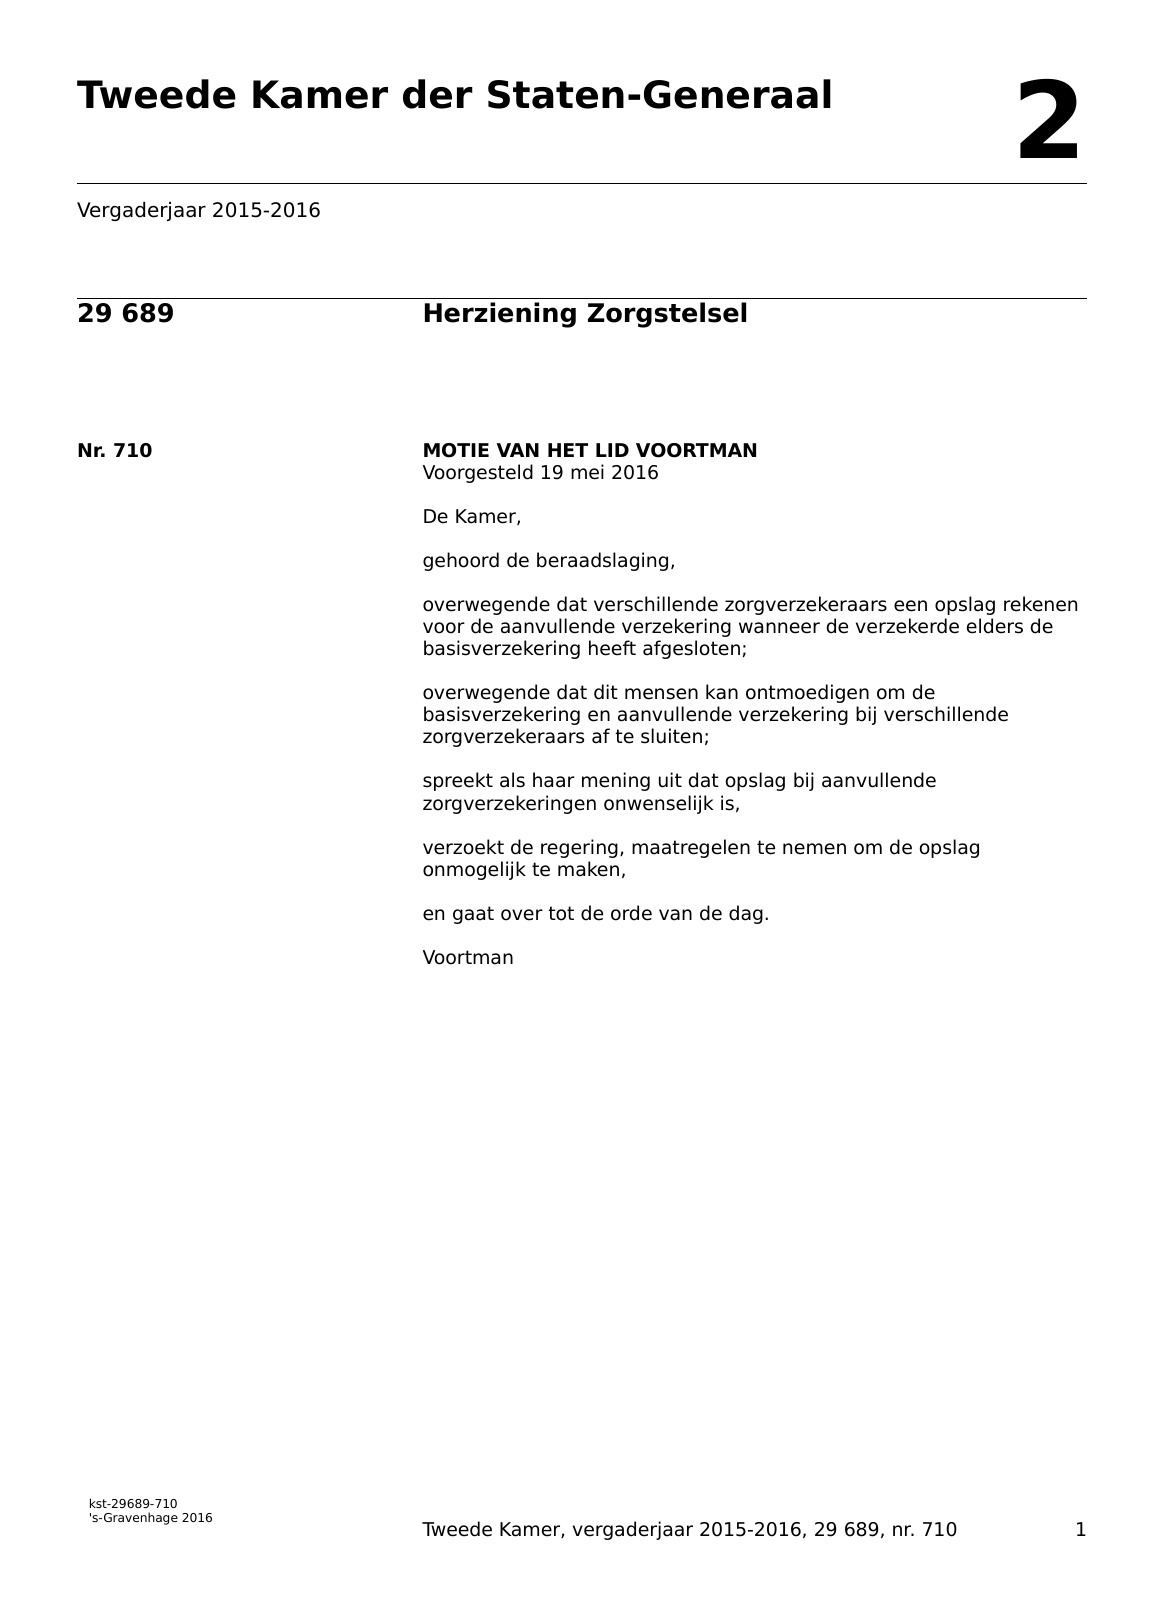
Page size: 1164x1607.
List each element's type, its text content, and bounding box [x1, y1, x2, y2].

text gehoord de beraadslaging, [422, 550, 1087, 572]
subtitle 29 689 Herziening Zorgstelsel [77, 299, 1087, 329]
text overwegende dat dit mensen kan ontmoedigen om de basisverzekering en aanvullende verzekering bij verschillende zorgverzekeraars af te sluiten; [422, 682, 1087, 748]
text verzoekt de regering, maatregelen te nemen om de opslag onmogelijk te maken, [422, 837, 1087, 881]
subtitle Nr. 710 MOTIE VAN HET LID VOORTMAN [77, 440, 1087, 462]
text Voorgesteld 19 mei 2016 [422, 462, 1087, 484]
text Voortman [422, 947, 1087, 969]
text De Kamer, [422, 506, 1087, 528]
text spreekt als haar mening uit dat opslag bij aanvullende zorgverzekeringen onwenselijk is, [422, 770, 1087, 814]
table_header Tweede Kamer der Staten-Generaal [77, 59, 886, 183]
text overwegende dat verschillende zorgverzekeraars een opslag rekenen voor de aanvullende verzekering wanneer de verzekerde elders de basisverzekering heeft afgesloten; [422, 594, 1087, 660]
text 's-Gravenhage 2016 [88, 1511, 323, 1525]
table_header 2 [886, 59, 1087, 183]
text kst-29689-710 [88, 1497, 323, 1511]
text en gaat over tot de orde van de dag. [422, 903, 1087, 925]
table_cell Vergaderjaar 2015-2016 [77, 184, 1087, 298]
